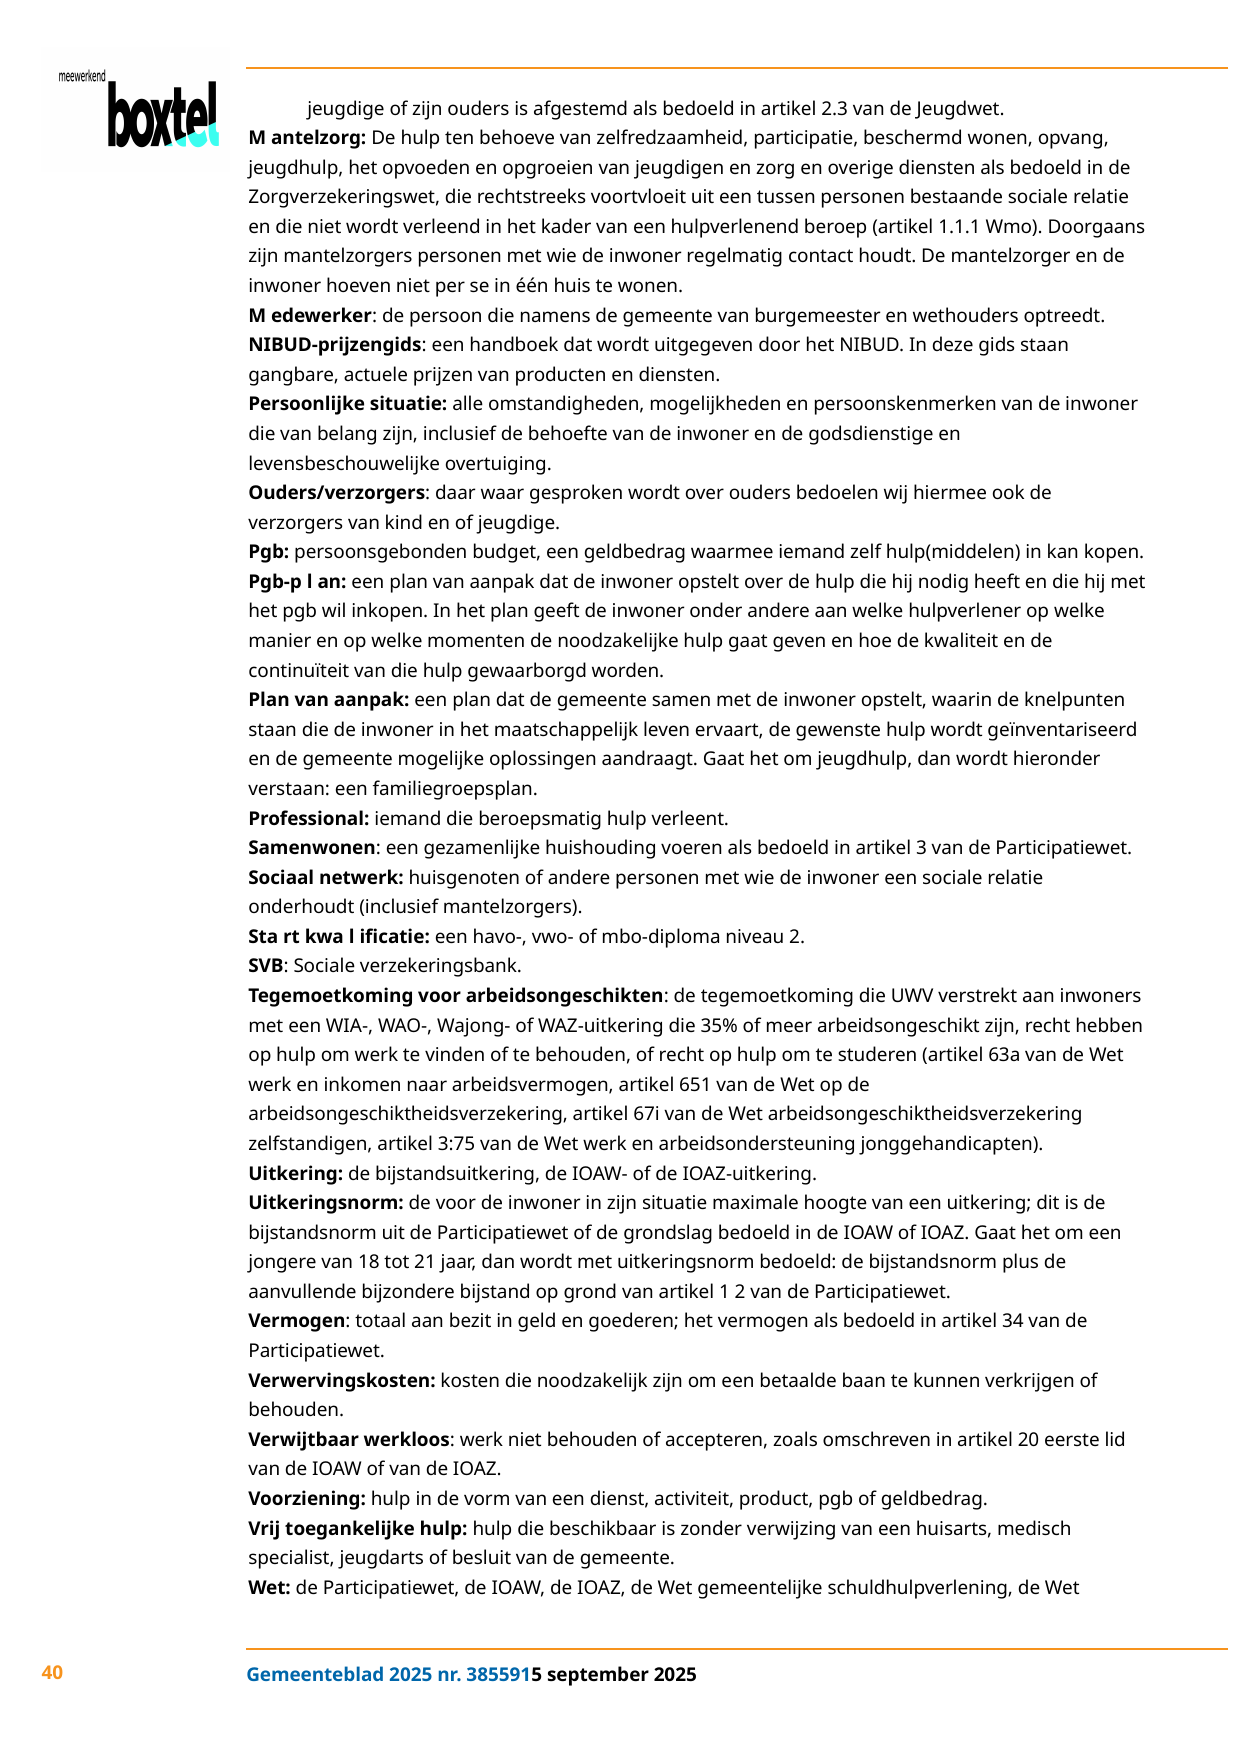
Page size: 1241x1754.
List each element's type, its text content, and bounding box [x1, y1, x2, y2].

text Samenwonen: een gezamenlijke huishouding voeren als bedoeld in artikel 3 van de Participatiewet. [248, 834, 1152, 860]
list jeugdige of zijn ouders is afgestemd als bedoeld in artikel 2.3 van de Jeugdwet. [248, 95, 1152, 121]
text SVB: Sociale verzekeringsbank. [248, 953, 1152, 978]
text Wet: de Participatiewet, de IOAW, de IOAZ, de Wet gemeentelijke schuldhulpverlening, de Wet [248, 1574, 1152, 1600]
text Tegemoetkoming voor arbeidsongeschikten: de tegemoetkoming die UWV verstrekt aan inwoners met een WIA-, WAO-, Wajong- of WAZ-uitkering die 35% of meer arbeidsongeschikt zijn, recht hebben op hulp om werk te vinden of te behouden, of recht op hulp om te studeren (artikel 63a van de Wet werk en inkomen naar arbeidsvermogen, artikel 651 van de Wet op de arbeidsongeschiktheidsverzekering, artikel 67i van de Wet arbeidsongeschiktheidsverzekering zelfstandigen, artikel 3:75 van de Wet werk en arbeidsondersteuning jonggehandicapten). [248, 982, 1152, 1156]
text Verwervingskosten: kosten die noodzakelijk zijn om een betaalde baan te kunnen verkrijgen of behouden. [248, 1367, 1152, 1422]
picture [41, 47, 231, 172]
text Uitkeringsnorm: de voor de inwoner in zijn situatie maximale hoogte van een uitkering; dit is de bijstandsnorm uit de Participatiewet of de grondslag bedoeld in de IOAW of IOAZ. Gaat het om een jongere van 18 tot 21 jaar, dan wordt met uitkeringsnorm bedoeld: de bijstandsnorm plus de aanvullende bijzondere bijstand op grond van artikel 1 2 van de Participatiewet. [248, 1189, 1152, 1304]
text Sta rt kwa l ificatie: een havo-, vwo- of mbo-diploma niveau 2. [248, 923, 1152, 949]
text Vermogen: totaal aan bezit in geld en goederen; het vermogen als bedoeld in artikel 34 van de Participatiewet. [248, 1308, 1152, 1363]
text Pgb: persoonsgebonden budget, een geldbedrag waarmee iemand zelf hulp(middelen) in kan kopen. [248, 538, 1152, 564]
text Verwijtbaar werkloos: werk niet behouden of accepteren, zoals omschreven in artikel 20 eerste lid van de IOAW of van de IOAZ. [248, 1426, 1152, 1481]
text NIBUD-prijzengids: een handboek dat wordt uitgegeven door het NIBUD. In deze gids staan gangbare, actuele prijzen van producten en diensten. [248, 331, 1152, 387]
text M antelzorg: De hulp ten behoeve van zelfredzaamheid, participatie, beschermd wonen, opvang, jeugdhulp, het opvoeden en opgroeien van jeugdigen en zorg en overige diensten als bedoeld in de Zorgverzekeringswet, die rechtstreeks voortvloeit uit een tussen personen bestaande sociale relatie en die niet wordt verleend in het kader van een hulpverlenend beroep (artikel 1.1.1 Wmo). Doorgaans zijn mantelzorgers personen met wie de inwoner regelmatig contact houdt. De mantelzorger en de inwoner hoeven niet per se in één huis te wonen. [248, 124, 1152, 298]
text Voorziening: hulp in de vorm van een dienst, activiteit, product, pgb of geldbedrag. [248, 1485, 1152, 1511]
text Ouders/verzorgers: daar waar gesproken wordt over ouders bedoelen wij hiermee ook de verzorgers van kind en of jeugdige. [248, 479, 1152, 535]
text Plan van aanpak: een plan dat de gemeente samen met de inwoner opstelt, waarin de knelpunten staan die de inwoner in het maatschappelijk leven ervaart, de gewenste hulp wordt geïnventariseerd en de gemeente mogelijke oplossingen aandraagt. Gaat het om jeugdhulp, dan wordt hieronder verstaan: een familiegroepsplan. [248, 686, 1152, 801]
text Vrij toegankelijke hulp: hulp die beschikbaar is zonder verwijzing van een huisarts, medisch specialist, jeugdarts of besluit van de gemeente. [248, 1515, 1152, 1570]
text Pgb-p l an: een plan van aanpak dat de inwoner opstelt over de hulp die hij nodig heeft en die hij met het pgb wil inkopen. In het plan geeft de inwoner onder andere aan welke hulpverlener op welke manier en op welke momenten de noodzakelijke hulp gaat geven en hoe de kwaliteit en de continuïteit van die hulp gewaarborgd worden. [248, 568, 1152, 683]
text Sociaal netwerk: huisgenoten of andere personen met wie de inwoner een sociale relatie onderhoudt (inclusief mantelzorgers). [248, 864, 1152, 919]
text M edewerker: de persoon die namens de gemeente van burgemeester en wethouders optreedt. [248, 302, 1152, 328]
text Uitkering: de bijstandsuitkering, de IOAW- of de IOAZ-uitkering. [248, 1160, 1152, 1186]
text Professional: iemand die beroepsmatig hulp verleent. [248, 805, 1152, 831]
text Persoonlijke situatie: alle omstandigheden, mogelijkheden en persoonskenmerken van de inwoner die van belang zijn, inclusief de behoefte van de inwoner en de godsdienstige en levensbeschouwelijke overtuiging. [248, 391, 1152, 476]
